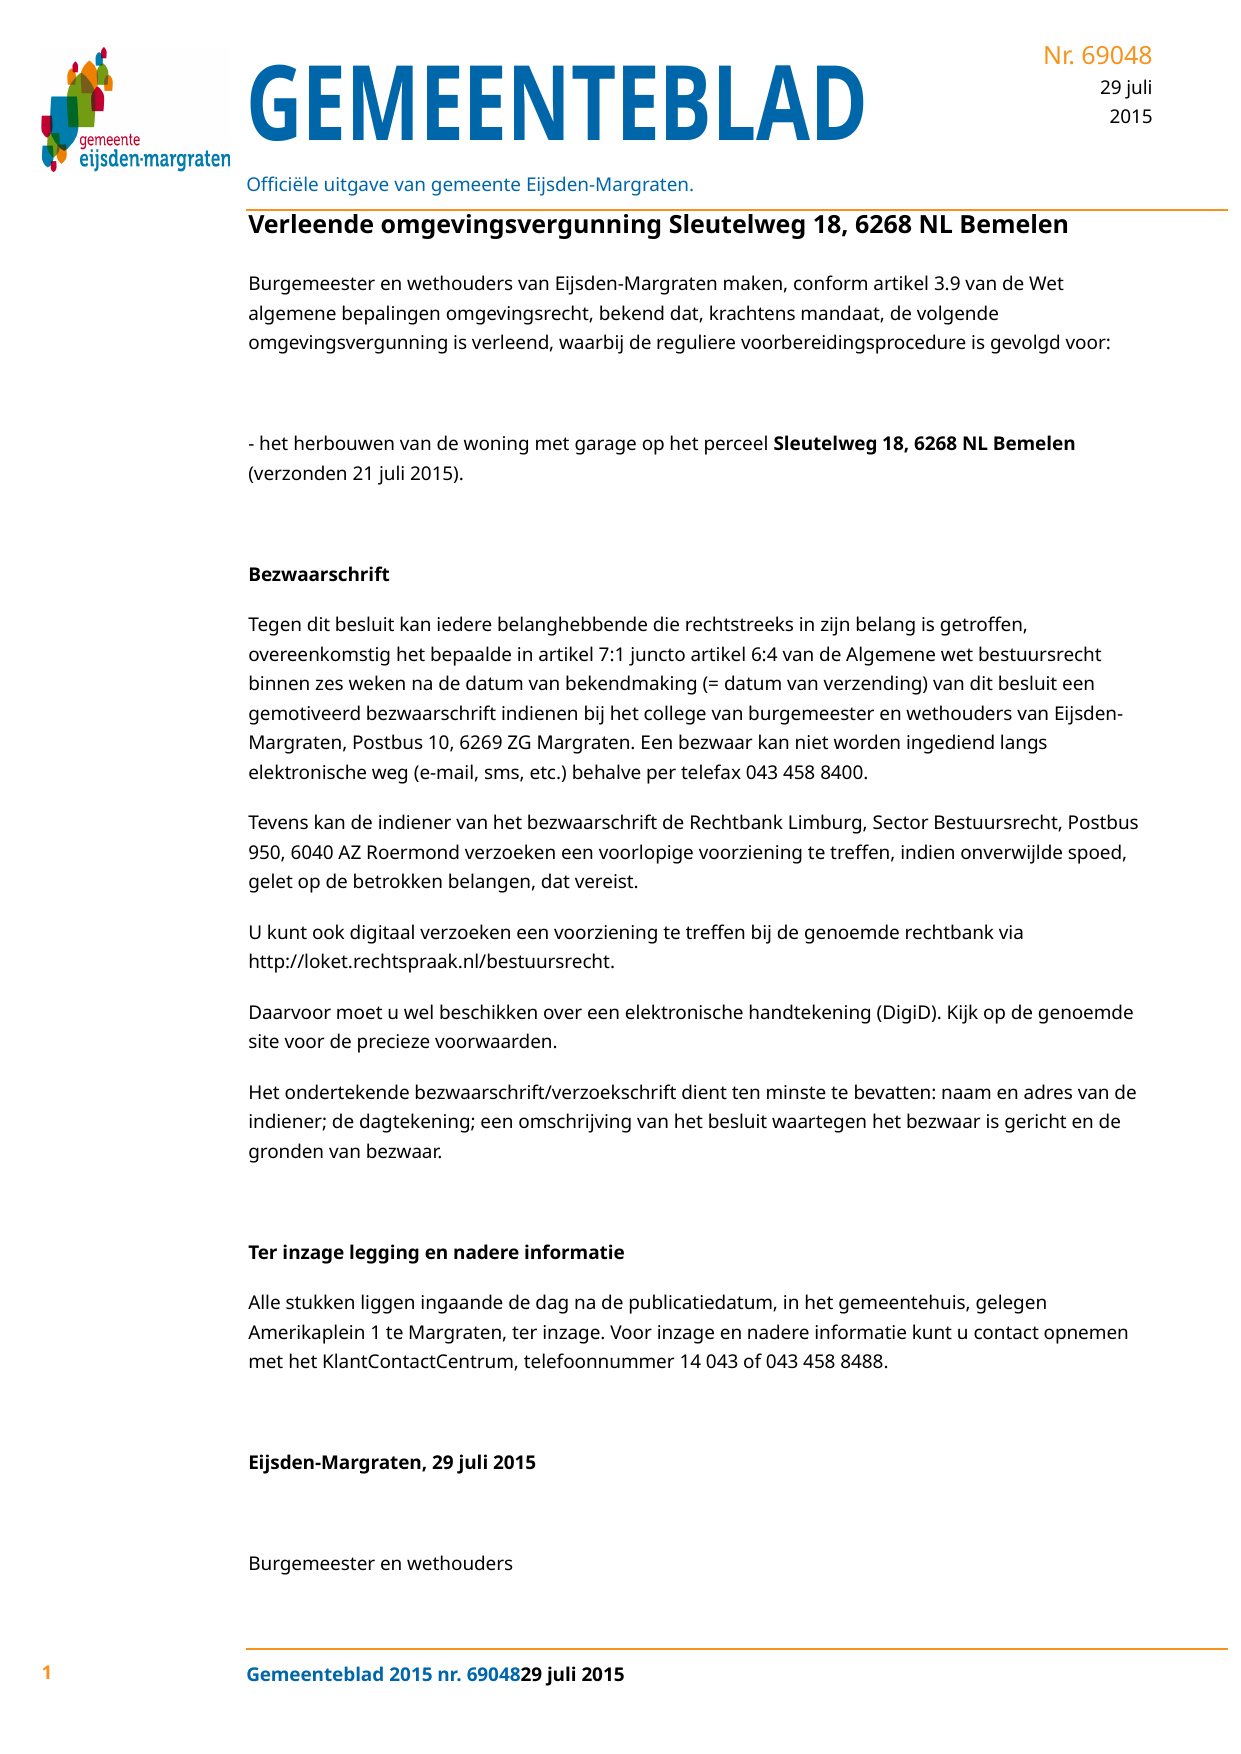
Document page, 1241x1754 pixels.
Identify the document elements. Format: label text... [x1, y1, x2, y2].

text Het ondertekende bezwaarschrift/verzoekschrift dient ten minste te bevatten: naam en adres van de indiener; de dagtekening; een omschrijving van het besluit waartegen het bezwaar is gericht en de gronden van bezwaar. [248, 1079, 1152, 1164]
text Tegen dit besluit kan iedere belanghebbende die rechtstreeks in zijn belang is getroffen, overeenkomstig het bepaalde in artikel 7:1 juncto artikel 6:4 van de Algemene wet bestuursrecht binnen zes weken na de datum van bekendmaking (= datum van verzending) van dit besluit een gemotiveerd bezwaarschrift indienen bij het college van burgemeester en wethouders van Eijsden-Margraten, Postbus 10, 6269 ZG Margraten. Een bezwaar kan niet worden ingediend langs elektronische weg (e-mail, sms, etc.) behalve per telefax 043 458 8400. [248, 611, 1152, 785]
text Tevens kan de indiener van het bezwaarschrift de Rechtbank Limburg, Sector Bestuursrecht, Postbus 950, 6040 AZ Roermond verzoeken een voorlopige voorziening te treffen, indien onverwijlde spoed, gelet op de betrokken belangen, dat vereist. [248, 809, 1152, 894]
text - het herbouwen van de woning met garage op het perceel Sleutelweg 18, 6268 NL Bemelen (verzonden 21 juli 2015). [248, 430, 1152, 486]
text Bezwaarschrift [248, 561, 1152, 586]
text Alle stukken liggen ingaande de dag na de publicatiedatum, in het gemeentehuis, gelegen Amerikaplein 1 te Margraten, ter inzage. Voor inzage en nadere informatie kunt u contact opnemen met het KlantContactCentrum, telefoonnummer 14 043 of 043 458 8488. [248, 1289, 1152, 1374]
text Ter inzage legging en nadere informatie [248, 1239, 1152, 1265]
text Eijsden-Margraten, 29 juli 2015 [248, 1449, 1152, 1475]
text Burgemeester en wethouders [248, 1550, 1152, 1576]
picture [41, 47, 231, 172]
text Daarvoor moet u wel beschikken over een elektronische handtekening (DigiD). Kijk op de genoemde site voor de precieze voorwaarden. [248, 999, 1152, 1054]
text Verleende omgevingsvergunning Sleutelweg 18, 6268 NL Bemelen [248, 211, 1152, 241]
text U kunt ook digitaal verzoeken een voorziening te treffen bij de genoemde rechtbank via http://loket.rechtspraak.nl/bestuursrecht. [248, 919, 1152, 974]
text Burgemeester en wethouders van Eijsden-Margraten maken, conform artikel 3.9 van de Wet algemene bepalingen omgevingsrecht, bekend dat, krachtens mandaat, de volgende omgevingsvergunning is verleend, waarbij de reguliere voorbereidingsprocedure is gevolgd voor: [248, 270, 1152, 355]
